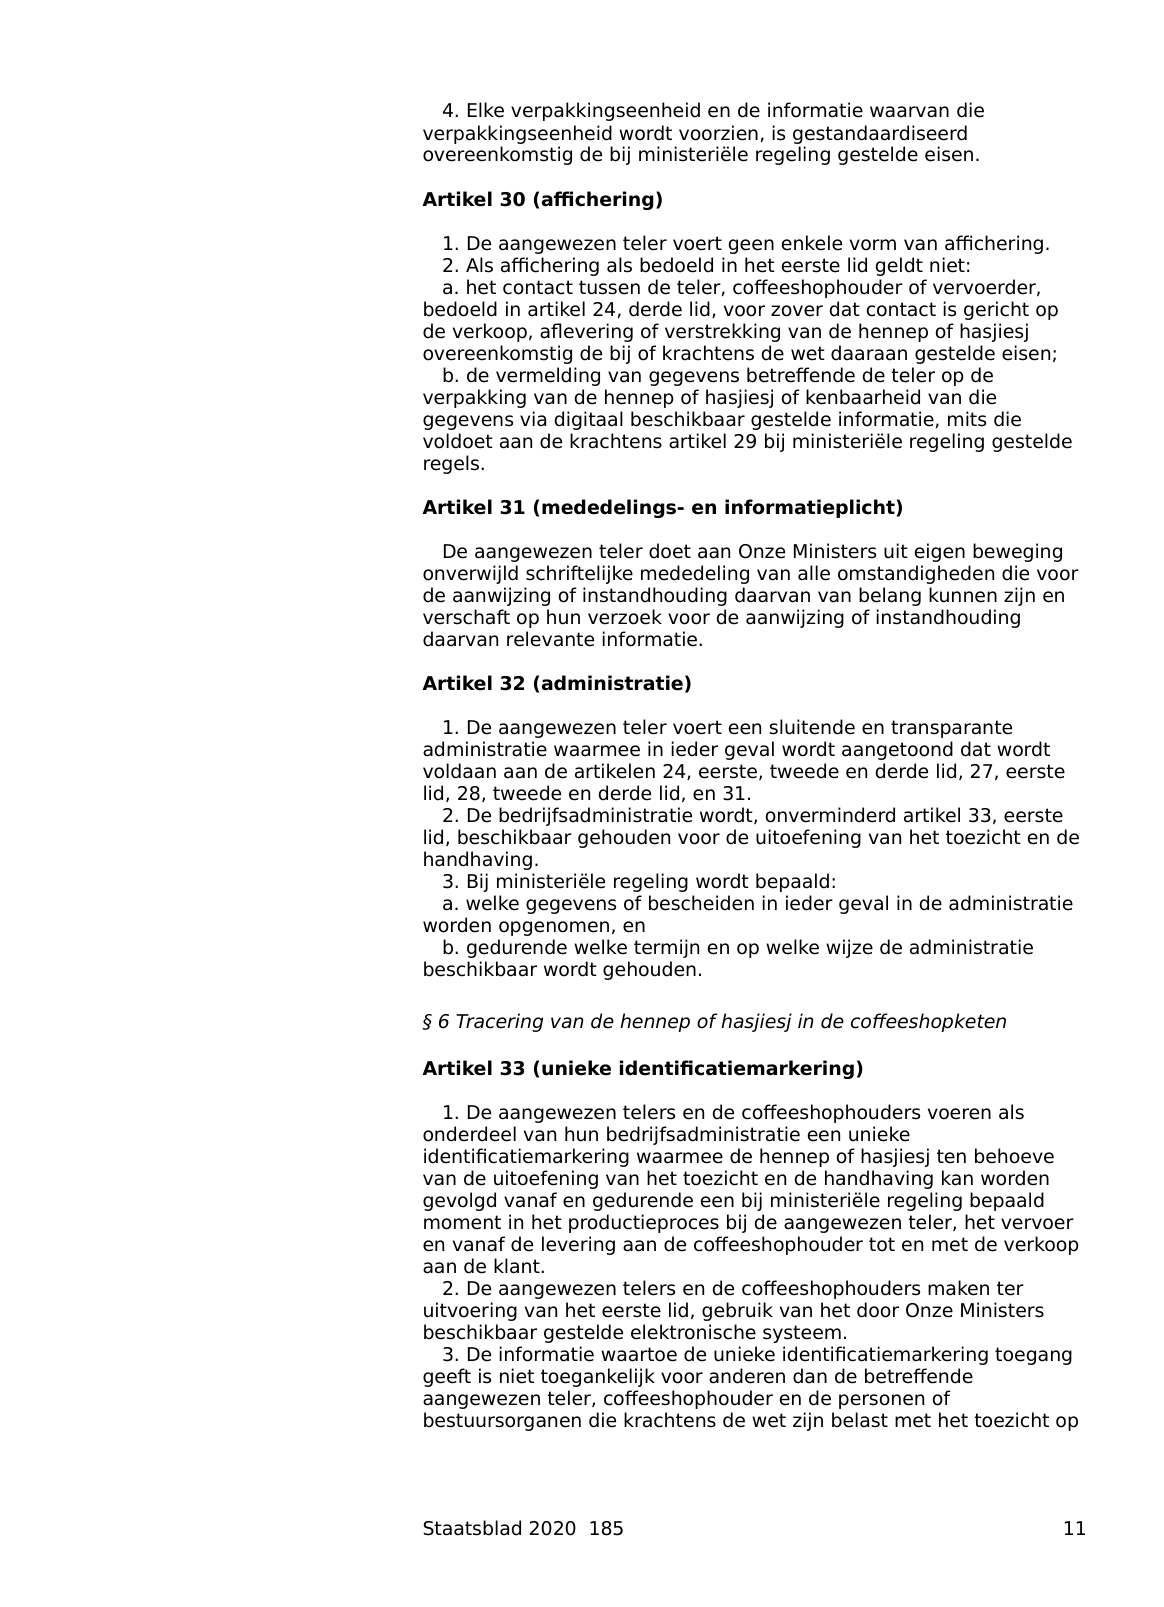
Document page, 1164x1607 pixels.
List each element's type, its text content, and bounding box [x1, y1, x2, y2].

subtitle Artikel 30 (affichering) [422, 188, 1087, 211]
text 1. De aangewezen telers en de coffeeshophouders voeren als onderdeel van hun bedrijfsadministratie een unieke identificatiemarkering waarmee de hennep of hasjiesj ten behoeve van de uitoefening van het toezicht en de handhaving kan worden gevolgd vanaf en gedurende een bij ministeriële regeling bepaald moment in het productieproces bij de aangewezen teler, het vervoer en vanaf de levering aan de coffeeshophouder tot en met de verkoop aan de klant. [422, 1102, 1087, 1278]
subtitle Artikel 31 (mededelings- en informatieplicht) [422, 497, 1087, 519]
text b. gedurende welke termijn en op welke wijze de administratie beschikbaar wordt gehouden. [422, 937, 1087, 981]
text 3. De informatie waartoe de unieke identificatiemarkering toegang geeft is niet toegankelijk voor anderen dan de betreffende aangewezen teler, coffeeshophouder en de personen of bestuursorganen die krachtens de wet zijn belast met het toezicht op [422, 1344, 1087, 1432]
text 2. Als affichering als bedoeld in het eerste lid geldt niet: [422, 255, 1087, 277]
text a. welke gegevens of bescheiden in ieder geval in de administratie worden opgenomen, en [422, 893, 1087, 937]
text 1. De aangewezen teler voert een sluitende en transparante administratie waarmee in ieder geval wordt aangetoond dat wordt voldaan aan de artikelen 24, eerste, tweede en derde lid, 27, eerste lid, 28, tweede en derde lid, en 31. [422, 717, 1087, 805]
subtitle Artikel 33 (unieke identificatiemarkering) [422, 1058, 1087, 1080]
text 1. De aangewezen teler voert geen enkele vorm van affichering. [422, 233, 1087, 255]
text a. het contact tussen de teler, coffeeshophouder of vervoerder, bedoeld in artikel 24, derde lid, voor zover dat contact is gericht op de verkoop, aflevering of verstrekking van de hennep of hasjiesj overeenkomstig de bij of krachtens de wet daaraan gestelde eisen; [422, 277, 1087, 364]
text 3. Bij ministeriële regeling wordt bepaald: [422, 871, 1087, 893]
text 4. Elke verpakkingseenheid en de informatie waarvan die verpakkingseenheid wordt voorzien, is gestandaardiseerd overeenkomstig de bij ministeriële regeling gestelde eisen. [422, 100, 1087, 166]
subtitle Artikel 32 (administratie) [422, 673, 1087, 695]
text 2. De aangewezen telers en de coffeeshophouders maken ter uitvoering van het eerste lid, gebruik van het door Onze Ministers beschikbaar gestelde elektronische systeem. [422, 1278, 1087, 1344]
text 2. De bedrijfsadministratie wordt, onverminderd artikel 33, eerste lid, beschikbaar gehouden voor de uitoefening van het toezicht en de handhaving. [422, 805, 1087, 871]
text De aangewezen teler doet aan Onze Ministers uit eigen beweging onverwijld schriftelijke mededeling van alle omstandigheden die voor de aanwijzing of instandhouding daarvan van belang kunnen zijn en verschaft op hun verzoek voor de aanwijzing of instandhouding daarvan relevante informatie. [422, 541, 1087, 651]
text b. de vermelding van gegevens betreffende de teler op de verpakking van de hennep of hasjiesj of kenbaarheid van die gegevens via digitaal beschikbaar gestelde informatie, mits die voldoet aan de krachtens artikel 29 bij ministeriële regeling gestelde regels. [422, 364, 1087, 474]
subtitle § 6 Tracering van de hennep of hasjiesj in de coffeeshopketen [422, 1011, 1087, 1033]
